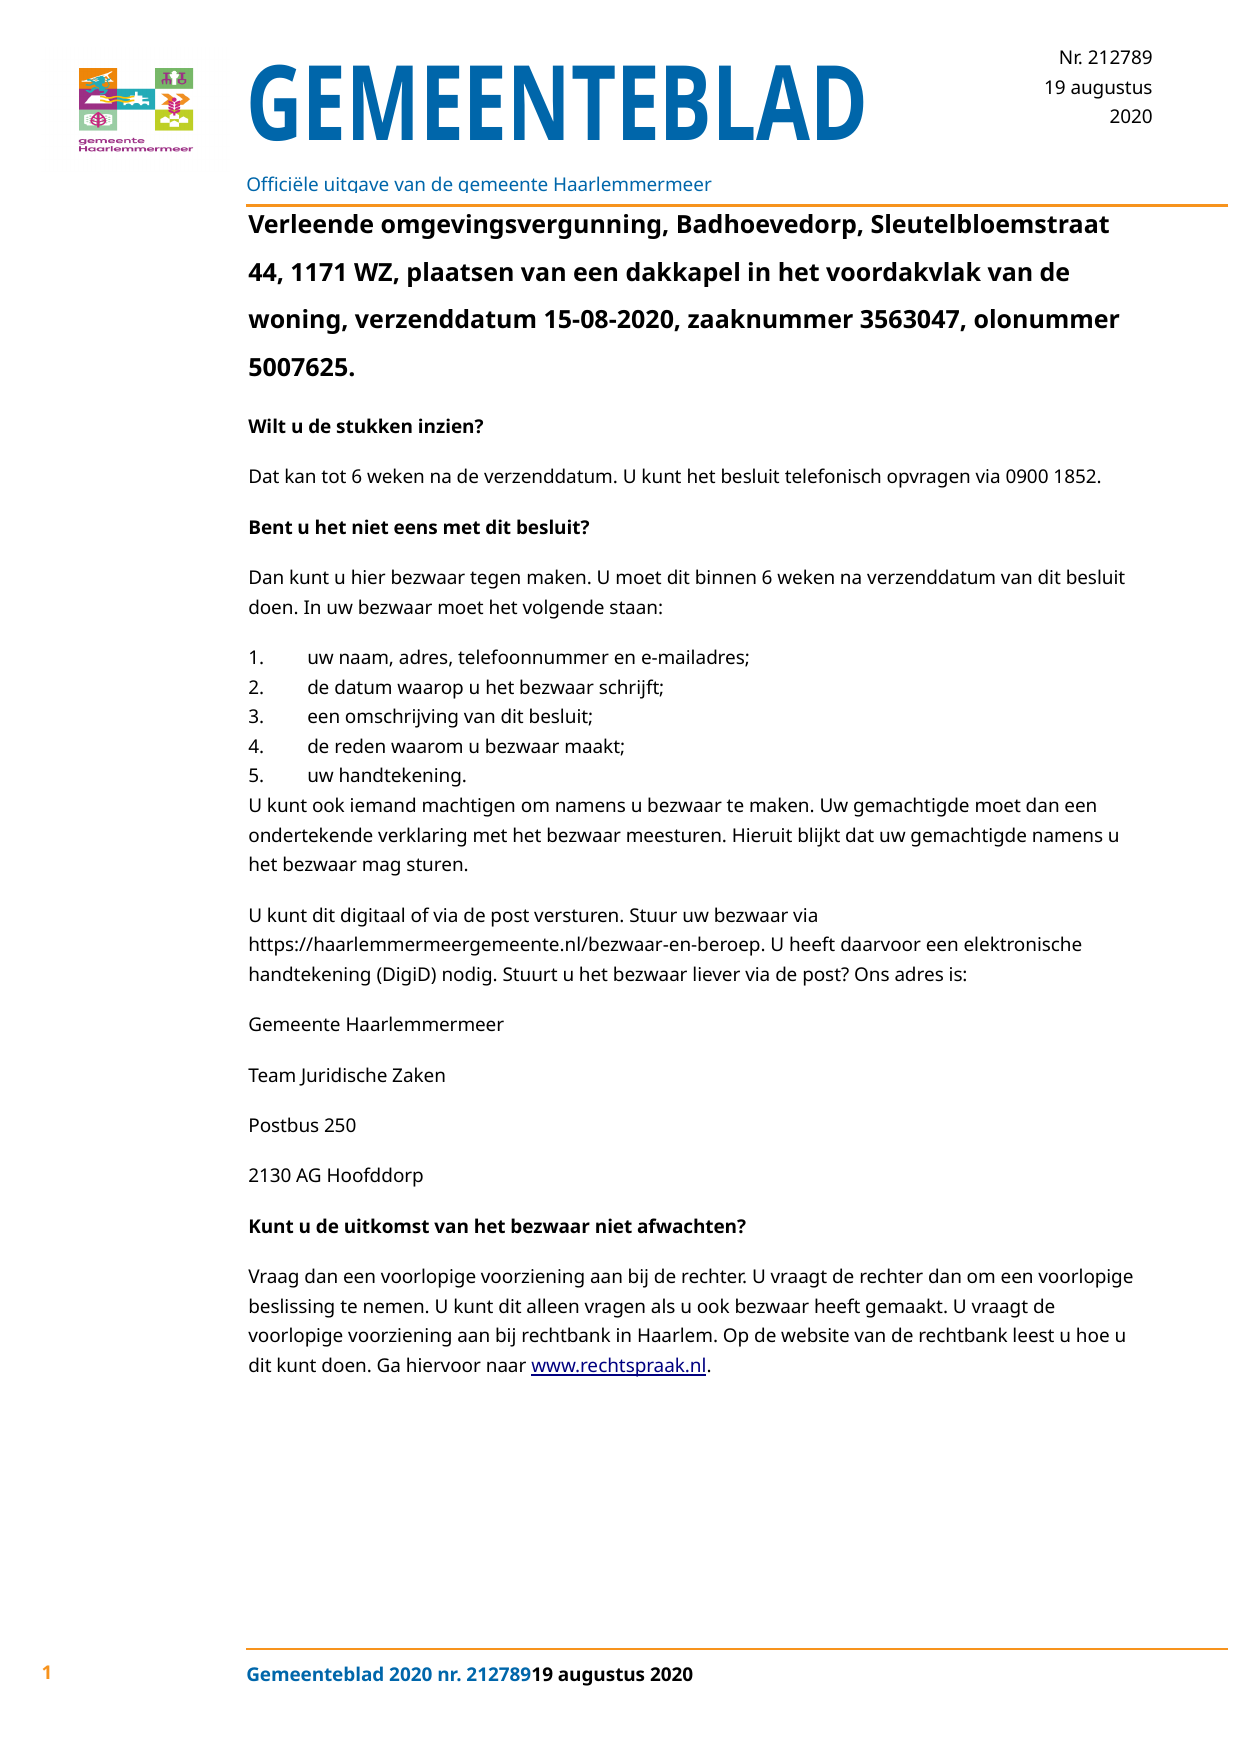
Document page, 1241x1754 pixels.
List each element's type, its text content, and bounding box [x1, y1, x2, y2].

text Kunt u de uitkomst van het bezwaar niet afwachten? [248, 1213, 1152, 1239]
text U kunt ook iemand machtigen om namens u bezwaar te maken. Uw gemachtigde moet dan een ondertekende verklaring met het bezwaar meesturen. Hieruit blijkt dat uw gemachtigde namens u het bezwaar mag sturen. [248, 792, 1152, 877]
text Postbus 250 [248, 1112, 1152, 1138]
text Verleende omgevingsvergunning, Badhoevedorp, Sleutelbloemstraat 44, 1171 WZ, plaatsen van een dakkapel in het voordakvlak van de woning, verzenddatum 15-08-2020, zaaknummer 3563047, olonummer 5007625. [248, 207, 1152, 384]
text Dat kan tot 6 weken na de verzenddatum. U kunt het besluit telefonisch opvragen via 0900 1852. [248, 463, 1152, 489]
list de datum waarop u het bezwaar schrijft; [248, 674, 1152, 700]
text Vraag dan een voorlopige voorziening aan bij de rechter. U vraagt de rechter dan om een voorlopige beslissing te nemen. U kunt dit alleen vragen als u ook bezwaar heeft gemaakt. U vraagt de voorlopige voorziening aan bij rechtbank in Haarlem. Op de website van de rechtbank leest u hoe u dit kunt doen. Ga hiervoor naar www.rechtspraak.nl. [248, 1263, 1152, 1378]
list de reden waarom u bezwaar maakt; [248, 733, 1152, 759]
text Wilt u de stukken inzien? [248, 413, 1152, 439]
list een omschrijving van dit besluit; [248, 703, 1152, 729]
text Bent u het niet eens met dit besluit? [248, 514, 1152, 540]
text U kunt dit digitaal of via de post versturen. Stuur uw bezwaar via https://haarlemmermeergemeente.nl/bezwaar-en-beroep. U heeft daarvoor een elektronische handtekening (DigiD) nodig. Stuurt u het bezwaar liever via de post? Ons adres is: [248, 902, 1152, 987]
list uw naam, adres, telefoonnummer en e-mailadres; [248, 644, 1152, 670]
text Team Juridische Zaken [248, 1062, 1152, 1088]
text Gemeente Haarlemmermeer [248, 1011, 1152, 1037]
picture [41, 47, 231, 172]
text 2130 AG Hoofddorp [248, 1163, 1152, 1188]
text Dan kunt u hier bezwaar tegen maken. U moet dit binnen 6 weken na verzenddatum van dit besluit doen. In uw bezwaar moet het volgende staan: [248, 564, 1152, 620]
list uw handtekening. [248, 763, 1152, 788]
